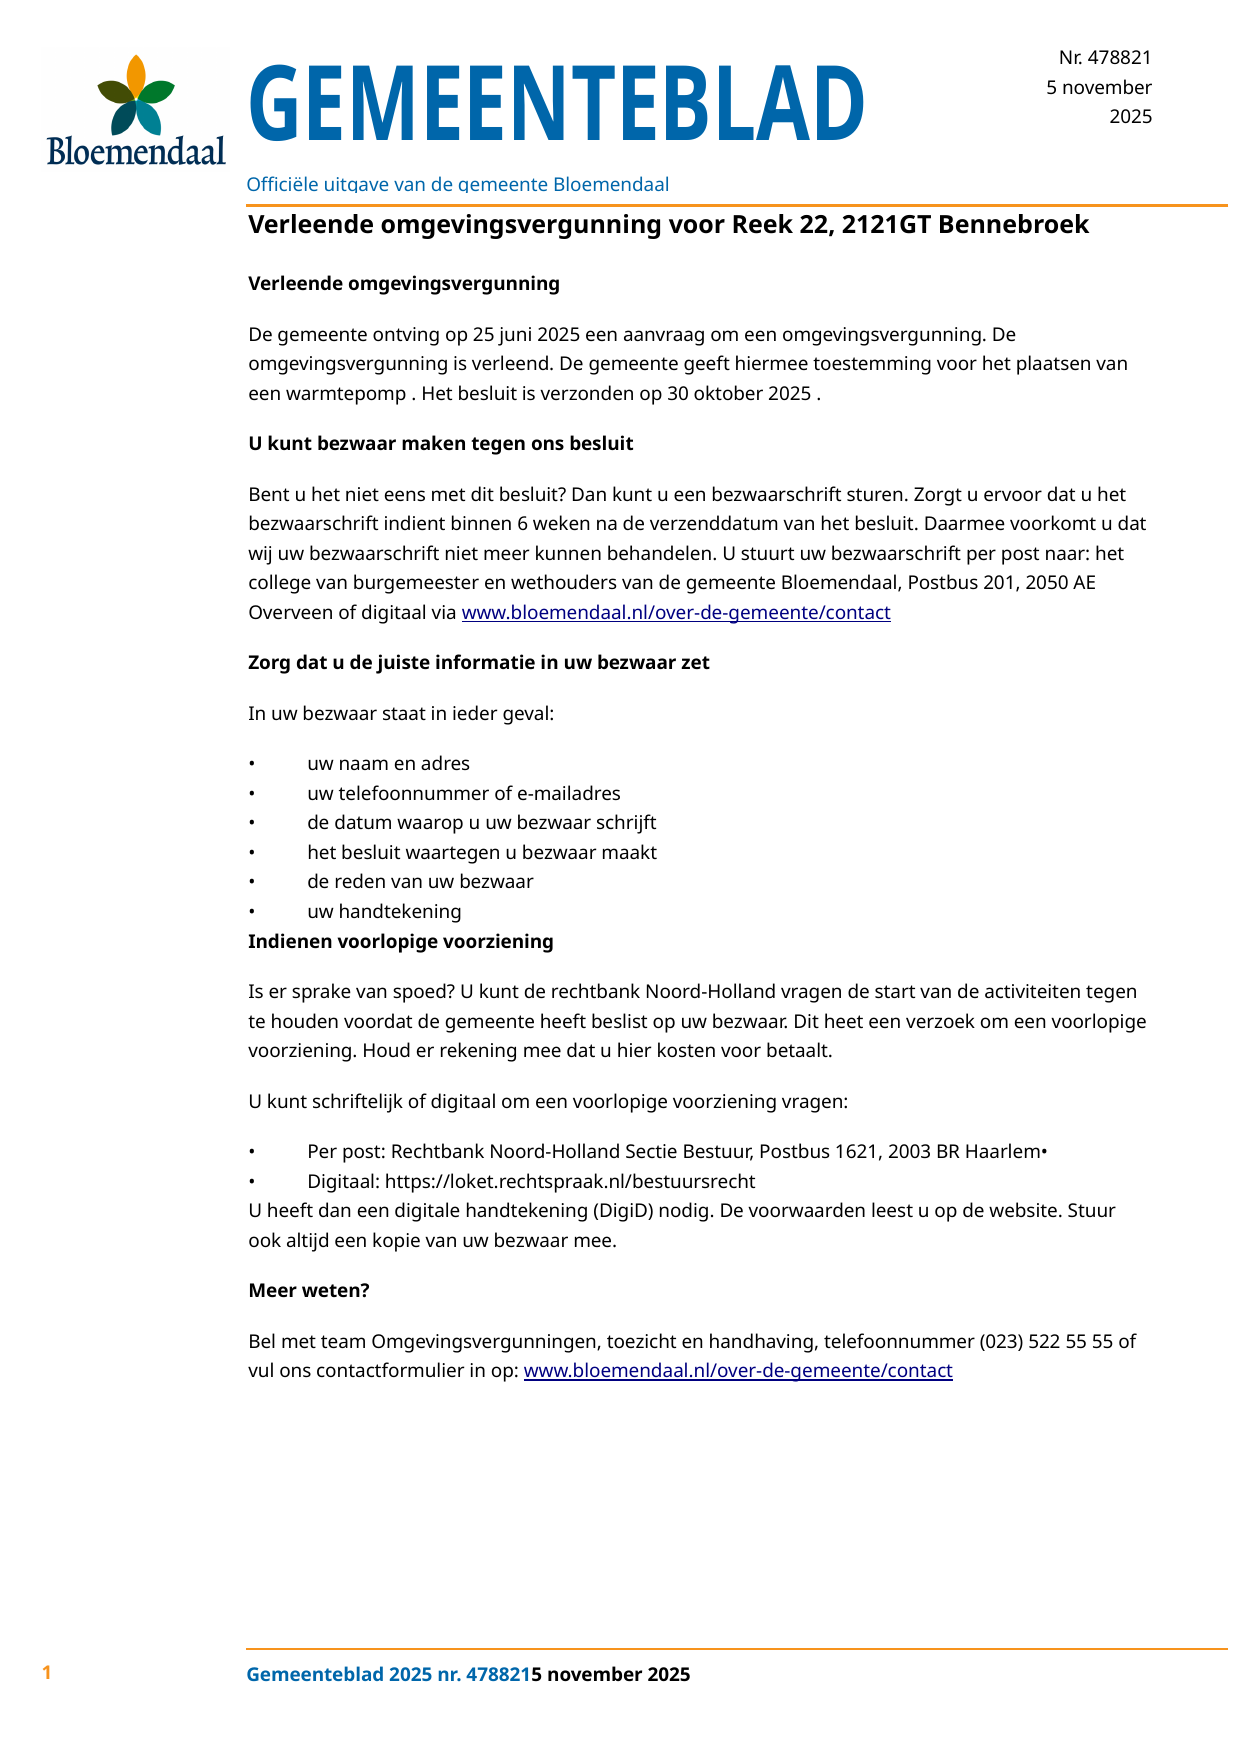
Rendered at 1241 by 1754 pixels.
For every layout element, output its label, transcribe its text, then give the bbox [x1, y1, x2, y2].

text Is er sprake van spoed? U kunt de rechtbank Noord-Holland vragen de start van de activiteiten tegen te houden voordat de gemeente heeft beslist op uw bezwaar. Dit heet een verzoek om een voorlopige voorziening. Houd er rekening mee dat u hier kosten voor betaalt. [248, 978, 1152, 1063]
text U heeft dan een digitale handtekening (DigiD) nodig. De voorwaarden leest u op de website. Stuur ook altijd een kopie van uw bezwaar mee. [248, 1197, 1152, 1253]
text Bent u het niet eens met dit besluit? Dan kunt u een bezwaarschrift sturen. Zorgt u ervoor dat u het bezwaarschrift indient binnen 6 weken na de verzenddatum van het besluit. Daarmee voorkomt u dat wij uw bezwaarschrift niet meer kunnen behandelen. U stuurt uw bezwaarschrift per post naar: het college van burgemeester en wethouders van de gemeente Bloemendaal, Postbus 201, 2050 AE Overveen of digitaal via www.bloemendaal.nl/over-de-gemeente/contact [248, 481, 1152, 625]
text Verleende omgevingsvergunning voor Reek 22, 2121GT Bennebroek [248, 207, 1152, 241]
list uw telefoonnummer of e-mailadres [248, 780, 1152, 806]
text Indienen voorlopige voorziening [248, 928, 1152, 953]
text U kunt schriftelijk of digitaal om een voorlopige voorziening vragen: [248, 1088, 1152, 1113]
list uw handtekening [248, 898, 1152, 924]
picture [41, 47, 231, 172]
text De gemeente ontving op 25 juni 2025 een aanvraag om een omgevingsvergunning. De omgevingsvergunning is verleend. De gemeente geeft hiermee toestemming voor het plaatsen van een warmtepomp . Het besluit is verzonden op 30 oktober 2025 . [248, 321, 1152, 406]
text Verleende omgevingsvergunning [248, 270, 1152, 296]
text Zorg dat u de juiste informatie in uw bezwaar zet [248, 649, 1152, 675]
text U kunt bezwaar maken tegen ons besluit [248, 430, 1152, 456]
text In uw bezwaar staat in ieder geval: [248, 700, 1152, 726]
list de datum waarop u uw bezwaar schrijft [248, 809, 1152, 835]
list Per post: Rechtbank Noord-Holland Sectie Bestuur, Postbus 1621, 2003 BR Haarlem• [248, 1138, 1152, 1164]
list uw naam en adres [248, 750, 1152, 776]
list de reden van uw bezwaar [248, 869, 1152, 894]
list het besluit waartegen u bezwaar maakt [248, 839, 1152, 865]
text Bel met team Omgevingsvergunningen, toezicht en handhaving, telefoonnummer (023) 522 55 55 of vul ons contactformulier in op: www.bloemendaal.nl/over-de-gemeente/contact [248, 1328, 1152, 1383]
list Digitaal: https://loket.rechtspraak.nl/bestuursrecht [248, 1168, 1152, 1193]
text Meer weten? [248, 1277, 1152, 1303]
